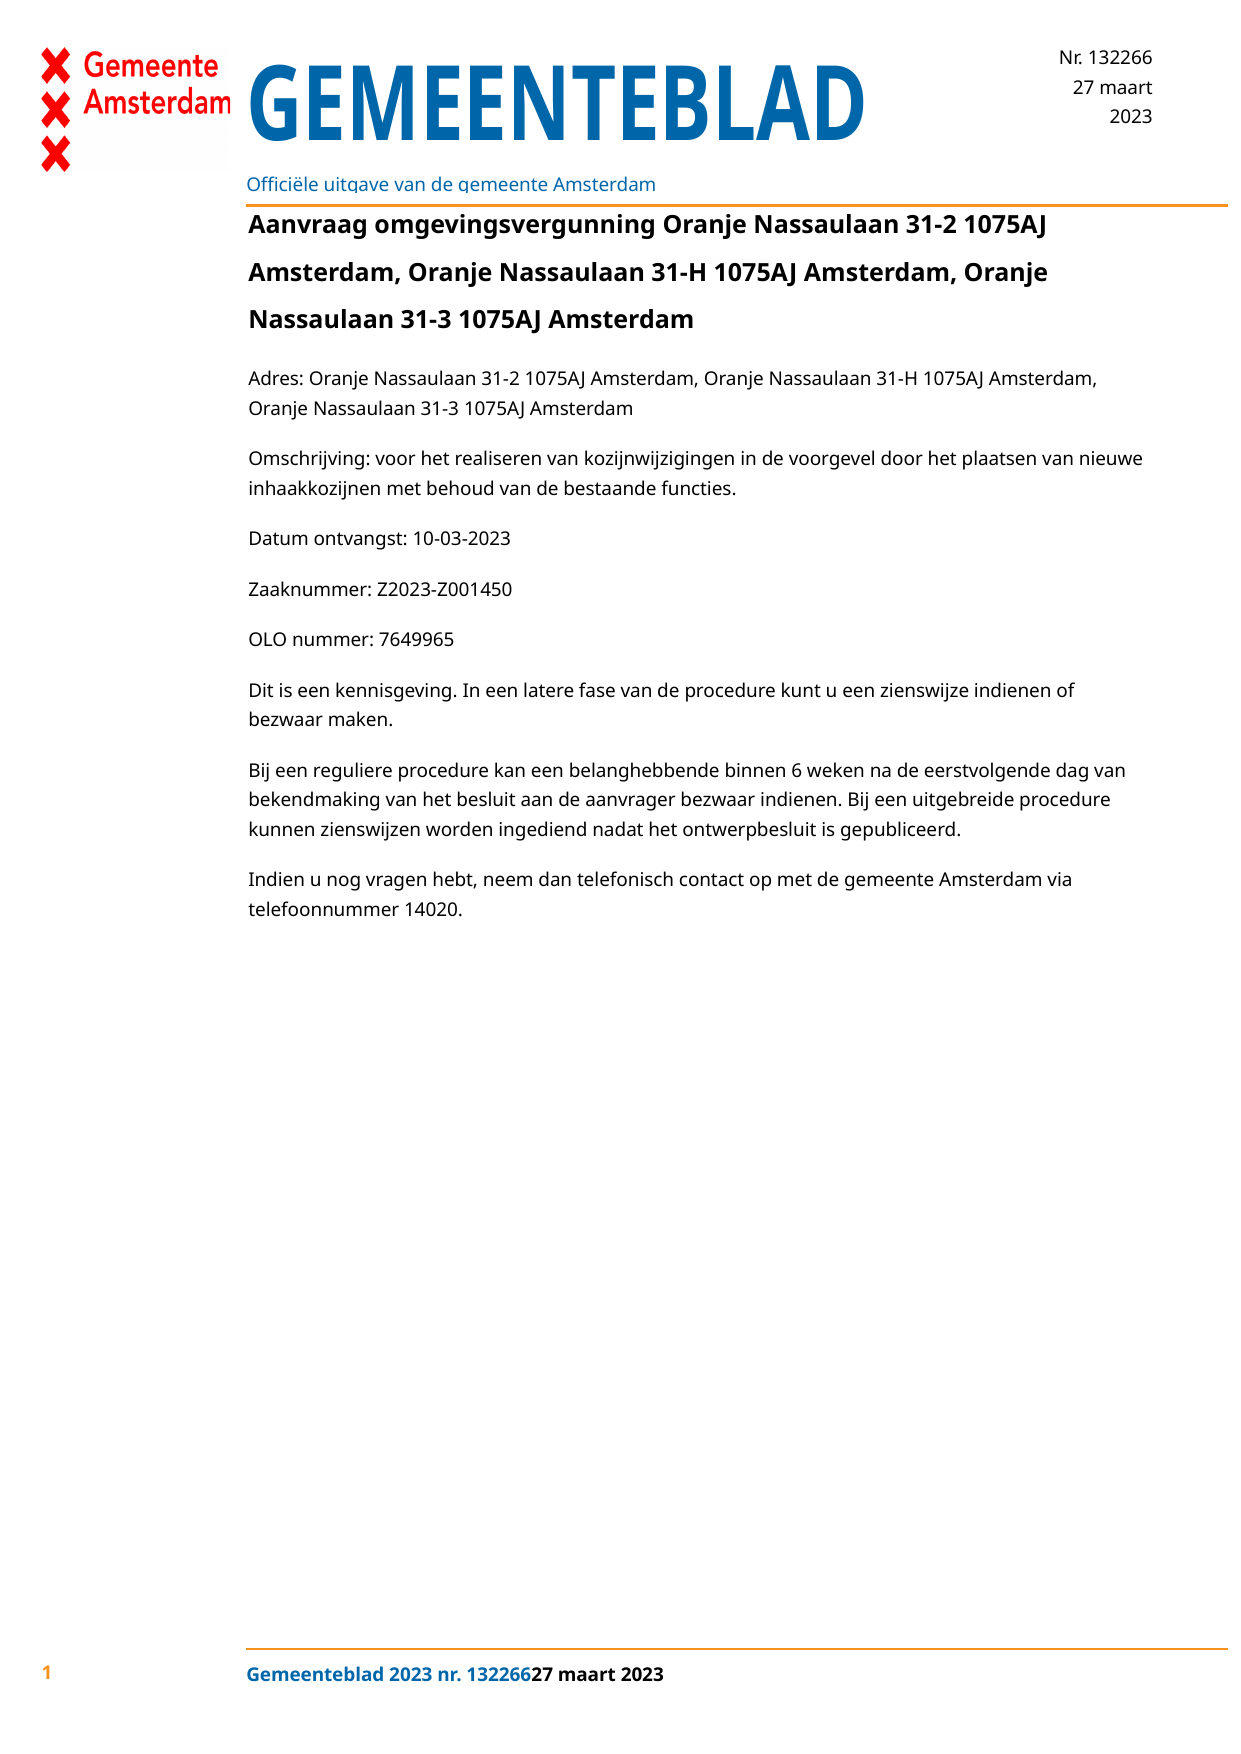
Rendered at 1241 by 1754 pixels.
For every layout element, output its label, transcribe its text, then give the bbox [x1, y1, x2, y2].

text Bij een reguliere procedure kan een belanghebbende binnen 6 weken na de eerstvolgende dag van bekendmaking van het besluit aan de aanvrager bezwaar indienen. Bij een uitgebreide procedure kunnen zienswijzen worden ingediend nadat het ontwerpbesluit is gepubliceerd. [248, 757, 1152, 842]
text Adres: Oranje Nassaulaan 31-2 1075AJ Amsterdam, Oranje Nassaulaan 31-H 1075AJ Amsterdam, Oranje Nassaulaan 31-3 1075AJ Amsterdam [248, 366, 1152, 421]
text Zaaknummer: Z2023-Z001450 [248, 576, 1152, 602]
text Datum ontvangst: 10-03-2023 [248, 526, 1152, 551]
text Dit is een kennisgeving. In een latere fase van de procedure kunt u een zienswijze indienen of bezwaar maken. [248, 677, 1152, 732]
text OLO nummer: 7649965 [248, 626, 1152, 652]
picture [41, 47, 231, 172]
text Aanvraag omgevingsvergunning Oranje Nassaulaan 31-2 1075AJ Amsterdam, Oranje Nassaulaan 31-H 1075AJ Amsterdam, Oranje Nassaulaan 31-3 1075AJ Amsterdam [248, 207, 1152, 336]
text Omschrijving: voor het realiseren van kozijnwijzigingen in de voorgevel door het plaatsen van nieuwe inhaakkozijnen met behoud van de bestaande functies. [248, 446, 1152, 501]
text Indien u nog vragen hebt, neem dan telefonisch contact op met de gemeente Amsterdam via telefoonnummer 14020. [248, 866, 1152, 922]
